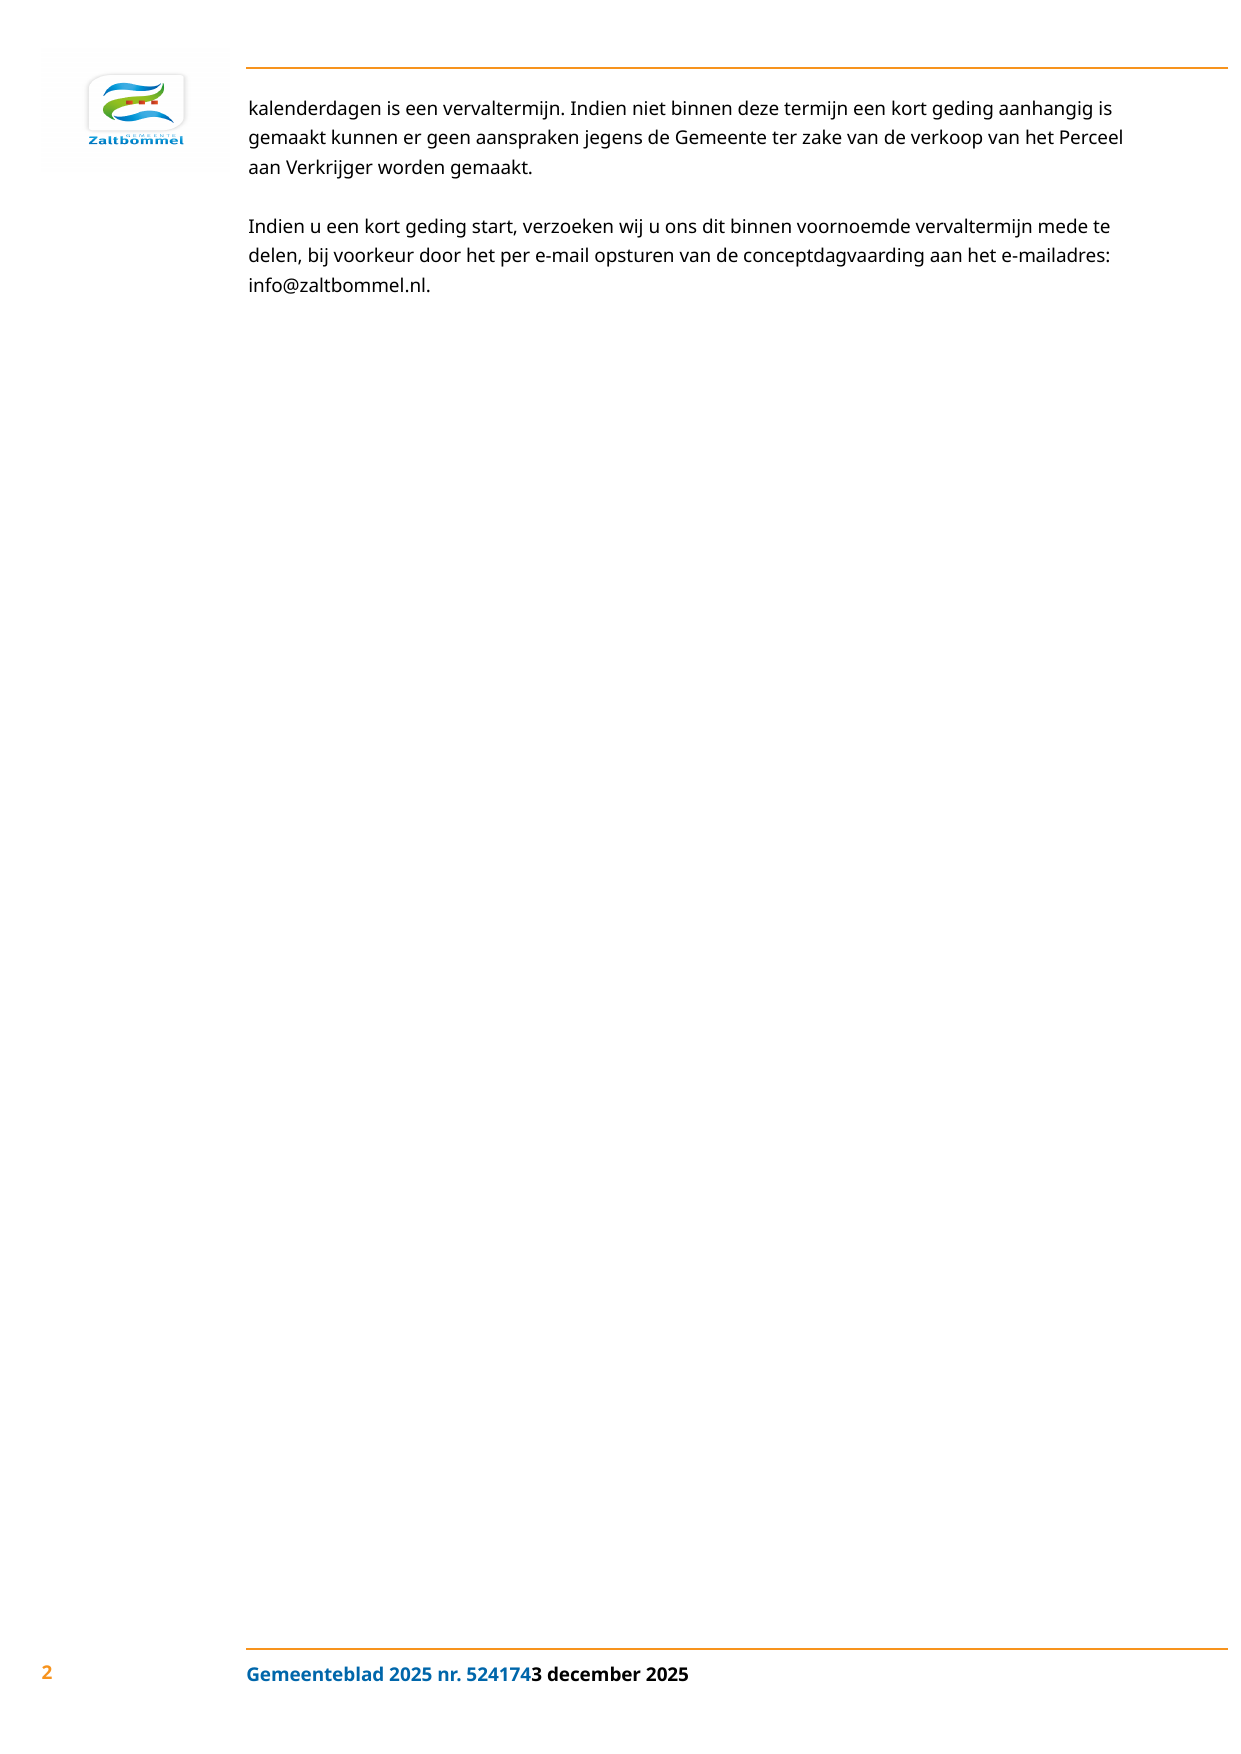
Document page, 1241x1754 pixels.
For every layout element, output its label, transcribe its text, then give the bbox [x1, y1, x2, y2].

picture [41, 47, 231, 172]
text kalenderdagen is een vervaltermijn. Indien niet binnen deze termijn een kort geding aanhangig is gemaakt kunnen er geen aanspraken jegens de Gemeente ter zake van de verkoop van het Perceel aan Verkrijger worden gemaakt. [248, 95, 1152, 180]
text Indien u een kort geding start, verzoeken wij u ons dit binnen voornoemde vervaltermijn mede te delen, bij voorkeur door het per e-mail opsturen van de conceptdagvaarding aan het e-mailadres: info@zaltbommel.nl. [248, 213, 1152, 298]
